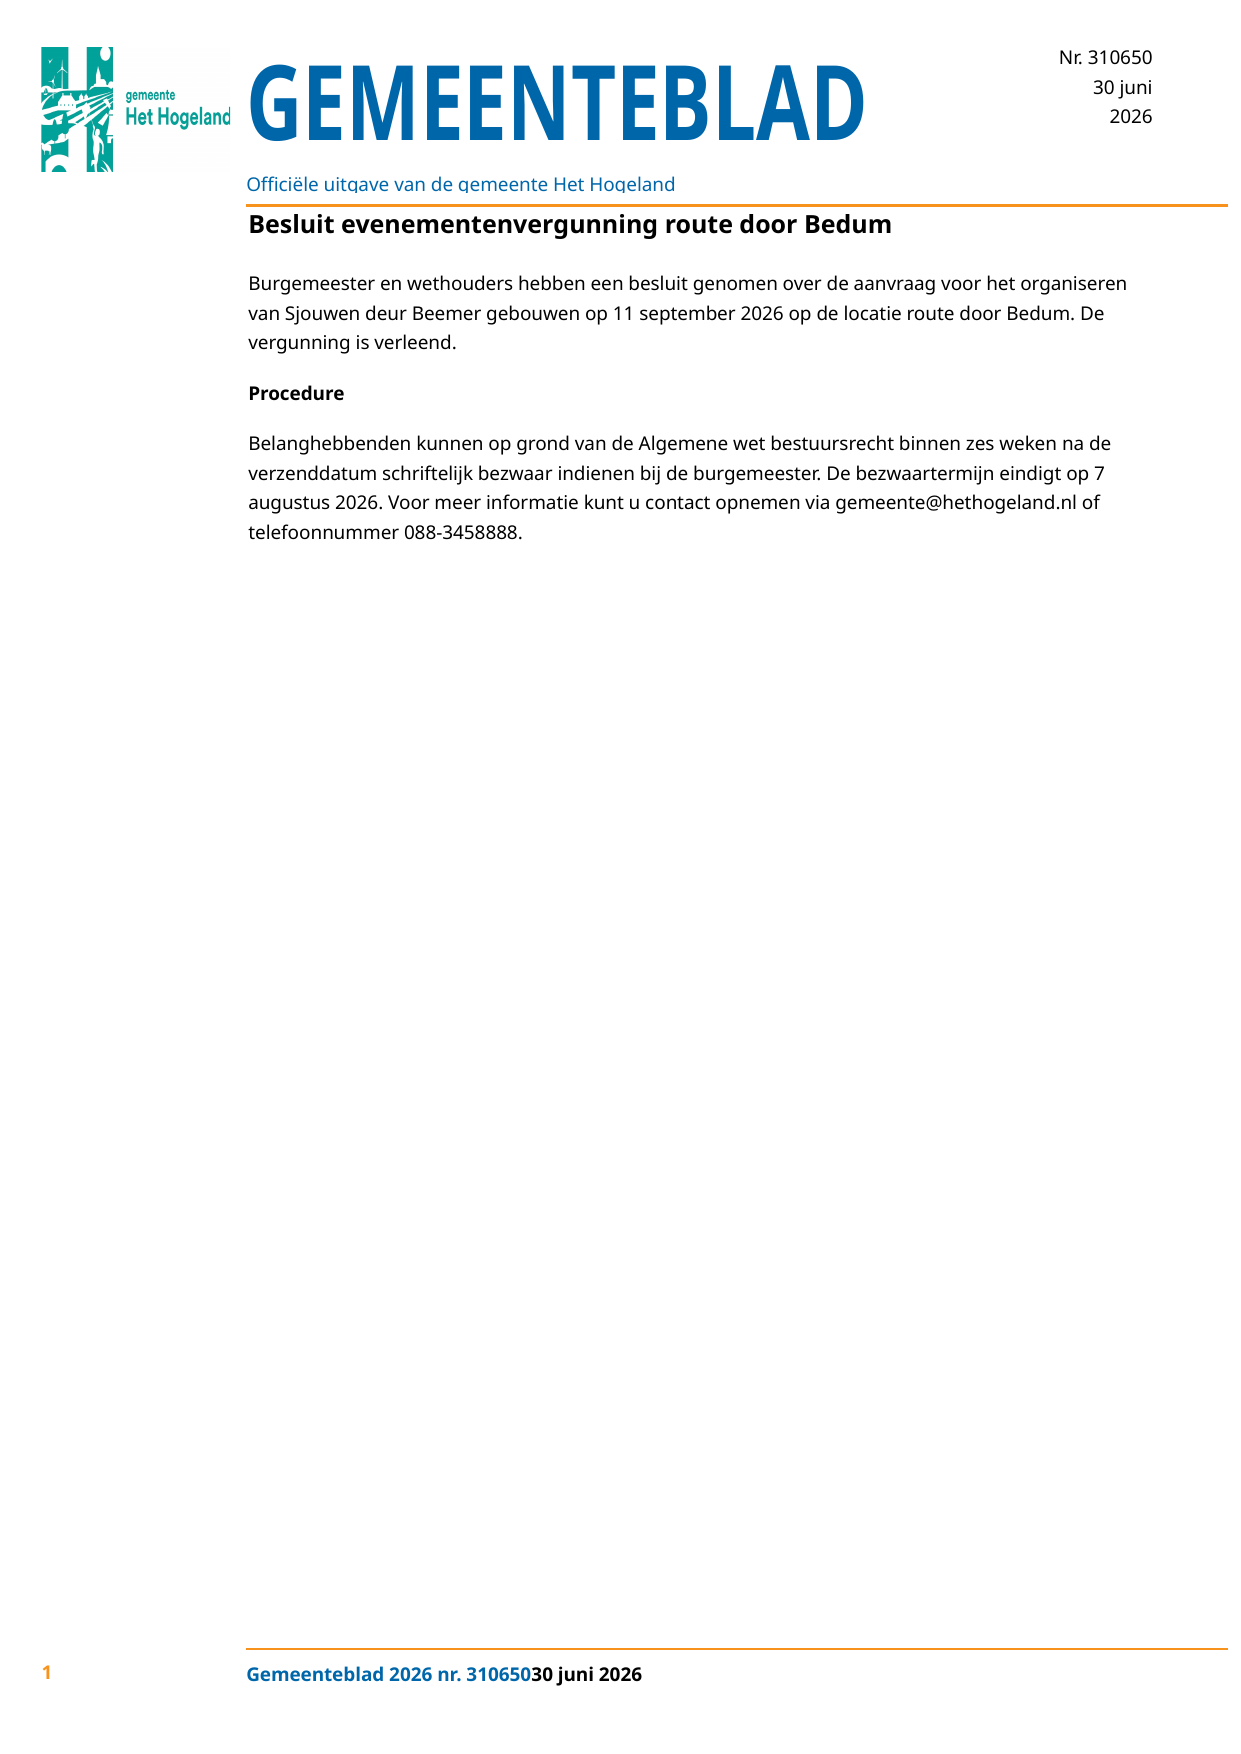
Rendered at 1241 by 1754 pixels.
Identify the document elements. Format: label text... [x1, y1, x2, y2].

text Procedure [248, 380, 1152, 406]
text Belanghebbenden kunnen op grond van de Algemene wet bestuursrecht binnen zes weken na de verzenddatum schriftelijk bezwaar indienen bij de burgemeester. De bezwaartermijn eindigt op 7 augustus 2026. Voor meer informatie kunt u contact opnemen via gemeente@hethogeland.nl of telefoonnummer 088-3458888. [248, 430, 1152, 545]
text Burgemeester en wethouders hebben een besluit genomen over de aanvraag voor het organiseren van Sjouwen deur Beemer gebouwen op 11 september 2026 op de locatie route door Bedum. De vergunning is verleend. [248, 270, 1152, 355]
text Besluit evenementenvergunning route door Bedum [248, 207, 1152, 241]
picture [41, 47, 231, 172]
